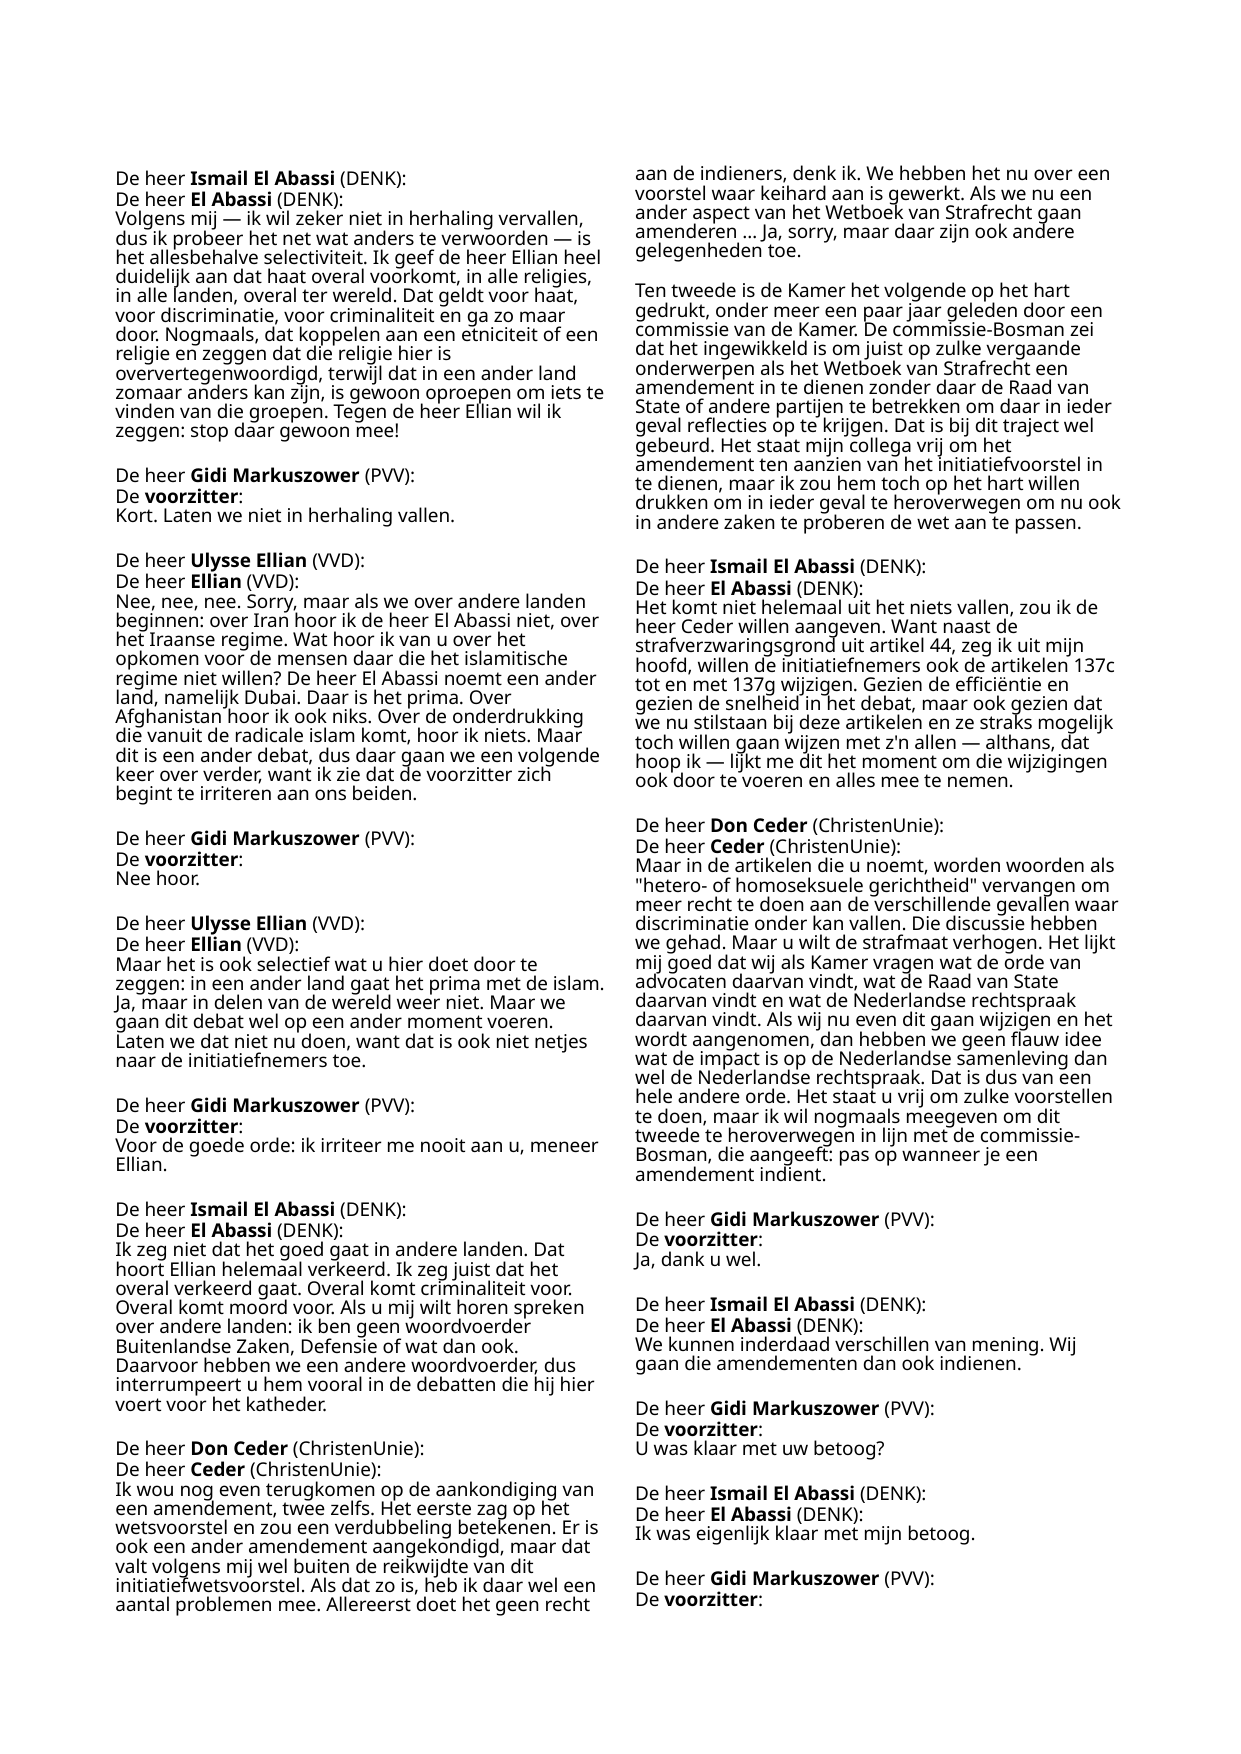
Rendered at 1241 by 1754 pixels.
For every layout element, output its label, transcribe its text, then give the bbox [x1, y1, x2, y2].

text Ik was eigenlijk klaar met mijn betoog. [635, 1525, 1125, 1544]
text De heer Gidi Markuszower (PVV): [115, 1092, 605, 1118]
text De heer El Abassi (DENK): [635, 579, 1125, 599]
text Kort. Laten we niet in herhaling vallen. [115, 507, 605, 527]
text De voorzitter: [115, 851, 605, 870]
text Volgens mij — ik wil zeker niet in herhaling vervallen, dus ik probeer het net wat anders te verwoorden — is het allesbehalve selectiviteit. Ik geef de heer Ellian heel duidelijk aan dat haat overal voorkomt, in alle religies, in alle landen, overal ter wereld. Dat geldt voor haat, voor discriminatie, voor criminaliteit en ga zo maar door. Nogmaals, dat koppelen aan een etniciteit of een religie en zeggen dat die religie hier is oververtegenwoordigd, terwijl dat in een ander land zomaar anders kan zijn, is gewoon oproepen om iets te vinden van die groepen. Tegen de heer Ellian wil ik zeggen: stop daar gewoon mee! [115, 210, 605, 442]
text De heer Gidi Markuszower (PVV): [115, 825, 605, 851]
text De heer Ulysse Ellian (VVD): [115, 911, 605, 936]
text De voorzitter: [635, 1591, 1125, 1610]
text De heer Ismail El Abassi (DENK): [115, 1196, 605, 1222]
text De voorzitter: [635, 1421, 1125, 1440]
text De heer Ismail El Abassi (DENK): [115, 165, 605, 191]
text Voor de goede orde: ik irriteer me nooit aan u, meneer Ellian. [115, 1137, 605, 1176]
text Ik zeg niet dat het goed gaat in andere landen. Dat hoort Ellian helemaal verkeerd. Ik zeg juist dat het overal verkeerd gaat. Overal komt criminaliteit voor. Overal komt moord voor. Als u mij wilt horen spreken over andere landen: ik ben geen woordvoerder Buitenlandse Zaken, Defensie of wat dan ook. Daarvoor hebben we een andere woordvoerder, dus interrumpeert u hem vooral in de debatten die hij hier voert voor het katheder. [115, 1241, 605, 1415]
text Nee hoor. [115, 870, 605, 890]
text Maar in de artikelen die u noemt, worden woorden als "hetero- of homoseksuele gerichtheid" vervangen om meer recht te doen aan de verschillende gevallen waar discriminatie onder kan vallen. Die discussie hebben we gehad. Maar u wilt de strafmaat verhogen. Het lijkt mij goed dat wij als Kamer vragen wat de orde van advocaten daarvan vindt, wat de Raad van State daarvan vindt en wat de Nederlandse rechtspraak daarvan vindt. Als wij nu even dit gaan wijzigen en het wordt aangenomen, dan hebben we geen flauw idee wat de impact is op de Nederlandse samenleving dan wel de Nederlandse rechtspraak. Dat is dus van een hele andere orde. Het staat u vrij om zulke voorstellen te doen, maar ik wil nogmaals meegeven om dit tweede te heroverwegen in lijn met de commissie-Bosman, die aangeeft: pas op wanneer je een amendement indient. [635, 857, 1125, 1185]
text De heer El Abassi (DENK): [115, 191, 605, 210]
text De heer El Abassi (DENK): [635, 1506, 1125, 1525]
text De heer Ismail El Abassi (DENK): [635, 1291, 1125, 1317]
text De heer Ismail El Abassi (DENK): [635, 554, 1125, 579]
text De heer El Abassi (DENK): [115, 1222, 605, 1241]
text De heer El Abassi (DENK): [635, 1317, 1125, 1336]
text De heer Ellian (VVD): [115, 573, 605, 593]
text We kunnen inderdaad verschillen van mening. Wij gaan die amendementen dan ook indienen. [635, 1336, 1125, 1374]
text Ik wou nog even terugkomen op de aankondiging van een amendement, twee zelfs. Het eerste zag op het wetsvoorstel en zou een verdubbeling betekenen. Er is ook een ander amendement aangekondigd, maar dat valt volgens mij wel buiten de reikwijdte van dit initiatiefwetsvoorstel. Als dat zo is, heb ik daar wel een aantal problemen mee. Allereerst doet het geen recht [115, 1481, 605, 1616]
text De voorzitter: [635, 1231, 1125, 1251]
text De voorzitter: [115, 1118, 605, 1137]
text De heer Ceder (ChristenUnie): [635, 838, 1125, 857]
text De heer Gidi Markuszower (PVV): [115, 462, 605, 488]
text De heer Don Ceder (ChristenUnie): [635, 812, 1125, 838]
text Het komt niet helemaal uit het niets vallen, zou ik de heer Ceder willen aangeven. Want naast de strafverzwaringsgrond uit artikel 44, zeg ik uit mijn hoofd, willen de initiatiefnemers ook de artikelen 137c tot en met 137g wijzigen. Gezien de efficiëntie en gezien de snelheid in het debat, maar ook gezien dat we nu stilstaan bij deze artikelen en ze straks mogelijk toch willen gaan wijzen met z'n allen — althans, dat hoop ik — lijkt me dit het moment om die wijzigingen ook door te voeren en alles mee te nemen. [635, 599, 1125, 791]
text U was klaar met uw betoog? [635, 1440, 1125, 1459]
text De heer Ellian (VVD): [115, 936, 605, 956]
text Maar het is ook selectief wat u hier doet door te zeggen: in een ander land gaat het prima met de islam. Ja, maar in delen van de wereld weer niet. Maar we gaan dit debat wel op een ander moment voeren. Laten we dat niet nu doen, want dat is ook niet netjes naar de initiatiefnemers toe. [115, 956, 605, 1071]
text De heer Don Ceder (ChristenUnie): [115, 1436, 605, 1461]
text De heer Gidi Markuszower (PVV): [635, 1565, 1125, 1591]
text aan de indieners, denk ik. We hebben het nu over een voorstel waar keihard aan is gewerkt. Als we nu een ander aspect van het Wetboek van Strafrecht gaan amenderen … Ja, sorry, maar daar zijn ook andere gelegenheden toe. [635, 165, 1125, 262]
text De heer Gidi Markuszower (PVV): [635, 1206, 1125, 1231]
text De heer Ulysse Ellian (VVD): [115, 548, 605, 573]
text Ja, dank u wel. [635, 1251, 1125, 1270]
text Nee, nee, nee. Sorry, maar als we over andere landen beginnen: over Iran hoor ik de heer El Abassi niet, over het Iraanse regime. Wat hoor ik van u over het opkomen voor de mensen daar die het islamitische regime niet willen? De heer El Abassi noemt een ander land, namelijk Dubai. Daar is het prima. Over Afghanistan hoor ik ook niks. Over de onderdrukking die vanuit de radicale islam komt, hoor ik niets. Maar dit is een ander debat, dus daar gaan we een volgende keer over verder, want ik zie dat de voorzitter zich begint te irriteren aan ons beiden. [115, 593, 605, 804]
text Ten tweede is de Kamer het volgende op het hart gedrukt, onder meer een paar jaar geleden door een commissie van de Kamer. De commissie-Bosman zei dat het ingewikkeld is om juist op zulke vergaande onderwerpen als het Wetboek van Strafrecht een amendement in te dienen zonder daar de Raad van State of andere partijen te betrekken om daar in ieder geval reflecties op te krijgen. Dat is bij dit traject wel gebeurd. Het staat mijn collega vrij om het amendement ten aanzien van het initiatiefvoorstel in te dienen, maar ik zou hem toch op het hart willen drukken om in ieder geval te heroverwegen om nu ook in andere zaken te proberen de wet aan te passen. [635, 282, 1125, 533]
text De voorzitter: [115, 488, 605, 507]
text De heer Ceder (ChristenUnie): [115, 1461, 605, 1481]
text De heer Ismail El Abassi (DENK): [635, 1480, 1125, 1506]
text De heer Gidi Markuszower (PVV): [635, 1395, 1125, 1421]
